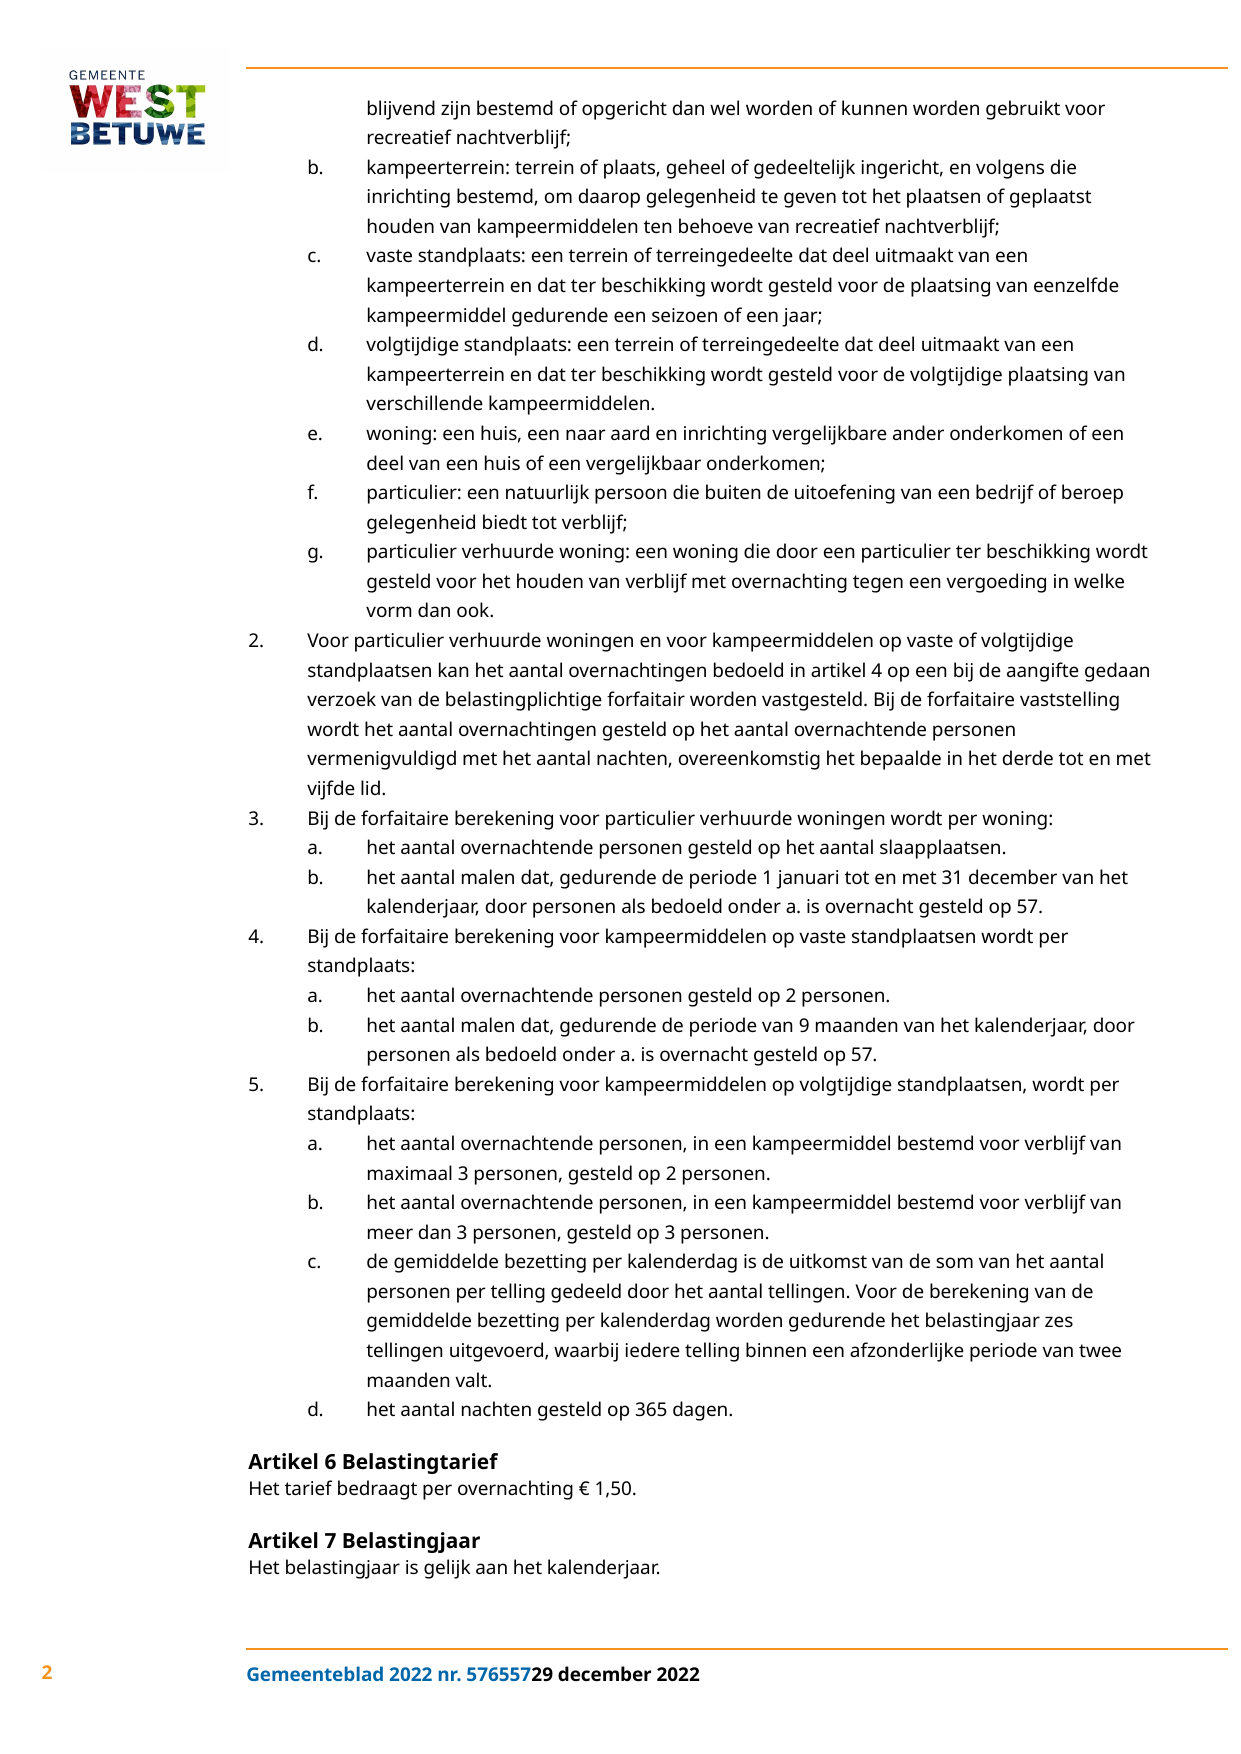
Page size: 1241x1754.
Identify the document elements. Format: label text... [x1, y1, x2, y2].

picture [41, 47, 231, 172]
list particulier verhuurde woning: een woning die door een particulier ter beschikking wordt gesteld voor het houden van verblijf met overnachting tegen een vergoeding in welke vorm dan ook. [307, 538, 1152, 623]
list het aantal malen dat, gedurende de periode van 9 maanden van het kalenderjaar, door personen als bedoeld onder a. is overnacht gesteld op 57. [307, 1012, 1152, 1067]
list woning: een huis, een naar aard en inrichting vergelijkbare ander onderkomen of een deel van een huis of een vergelijkbaar onderkomen; [307, 420, 1152, 476]
list het aantal nachten gesteld op 365 dagen. [307, 1396, 1152, 1422]
list de gemiddelde bezetting per kalenderdag is de uitkomst van de som van het aantal personen per telling gedeeld door het aantal tellingen. Voor de berekening van de gemiddelde bezetting per kalenderdag worden gedurende het belastingjaar zes tellingen uitgevoerd, waarbij iedere telling binnen een afzonderlijke periode van twee maanden valt. [307, 1248, 1152, 1393]
text Het tarief bedraagt per overnachting € 1,50. [248, 1475, 1152, 1501]
list het aantal overnachtende personen gesteld op 2 personen. [307, 982, 1152, 1008]
list het aantal overnachtende personen gesteld op het aantal slaapplaatsen. [307, 834, 1152, 860]
list volgtijdige standplaats: een terrein of terreingedeelte dat deel uitmaakt van een kampeerterrein en dat ter beschikking wordt gesteld voor de volgtijdige plaatsing van verschillende kampeermiddelen. [307, 331, 1152, 416]
text Artikel 7 Belastingjaar [248, 1526, 1152, 1554]
list het aantal overnachtende personen, in een kampeermiddel bestemd voor verblijf van maximaal 3 personen, gesteld op 2 personen. [307, 1130, 1152, 1186]
text Artikel 6 Belastingtarief [248, 1447, 1152, 1475]
text Het belastingjaar is gelijk aan het kalenderjaar. [248, 1554, 1152, 1580]
list Bij de forfaitaire berekening voor kampeermiddelen op vaste standplaatsen wordt per standplaats: [248, 923, 1152, 978]
list Bij de forfaitaire berekening voor particulier verhuurde woningen wordt per woning: [248, 805, 1152, 831]
list het aantal malen dat, gedurende de periode 1 januari tot en met 31 december van het kalenderjaar, door personen als bedoeld onder a. is overnacht gesteld op 57. [307, 864, 1152, 919]
list particulier: een natuurlijk persoon die buiten de uitoefening van een bedrijf of beroep gelegenheid biedt tot verblijf; [307, 479, 1152, 535]
list Bij de forfaitaire berekening voor kampeermiddelen op volgtijdige standplaatsen, wordt per standplaats: [248, 1071, 1152, 1126]
list vaste standplaats: een terrein of terreingedeelte dat deel uitmaakt van een kampeerterrein en dat ter beschikking wordt gesteld voor de plaatsing van eenzelfde kampeermiddel gedurende een seizoen of een jaar; [307, 243, 1152, 328]
list blijvend zijn bestemd of opgericht dan wel worden of kunnen worden gebruikt voor recreatief nachtverblijf; [307, 95, 1152, 150]
list Voor particulier verhuurde woningen en voor kampeermiddelen op vaste of volgtijdige standplaatsen kan het aantal overnachtingen bedoeld in artikel 4 op een bij de aangifte gedaan verzoek van de belastingplichtige forfaitair worden vastgesteld. Bij de forfaitaire vaststelling wordt het aantal overnachtingen gesteld op het aantal overnachtende personen vermenigvuldigd met het aantal nachten, overeenkomstig het bepaalde in het derde tot en met vijfde lid. [248, 627, 1152, 801]
list het aantal overnachtende personen, in een kampeermiddel bestemd voor verblijf van meer dan 3 personen, gesteld op 3 personen. [307, 1189, 1152, 1245]
list kampeerterrein: terrein of plaats, geheel of gedeeltelijk ingericht, en volgens die inrichting bestemd, om daarop gelegenheid te geven tot het plaatsen of geplaatst houden van kampeermiddelen ten behoeve van recreatief nachtverblijf; [307, 154, 1152, 239]
